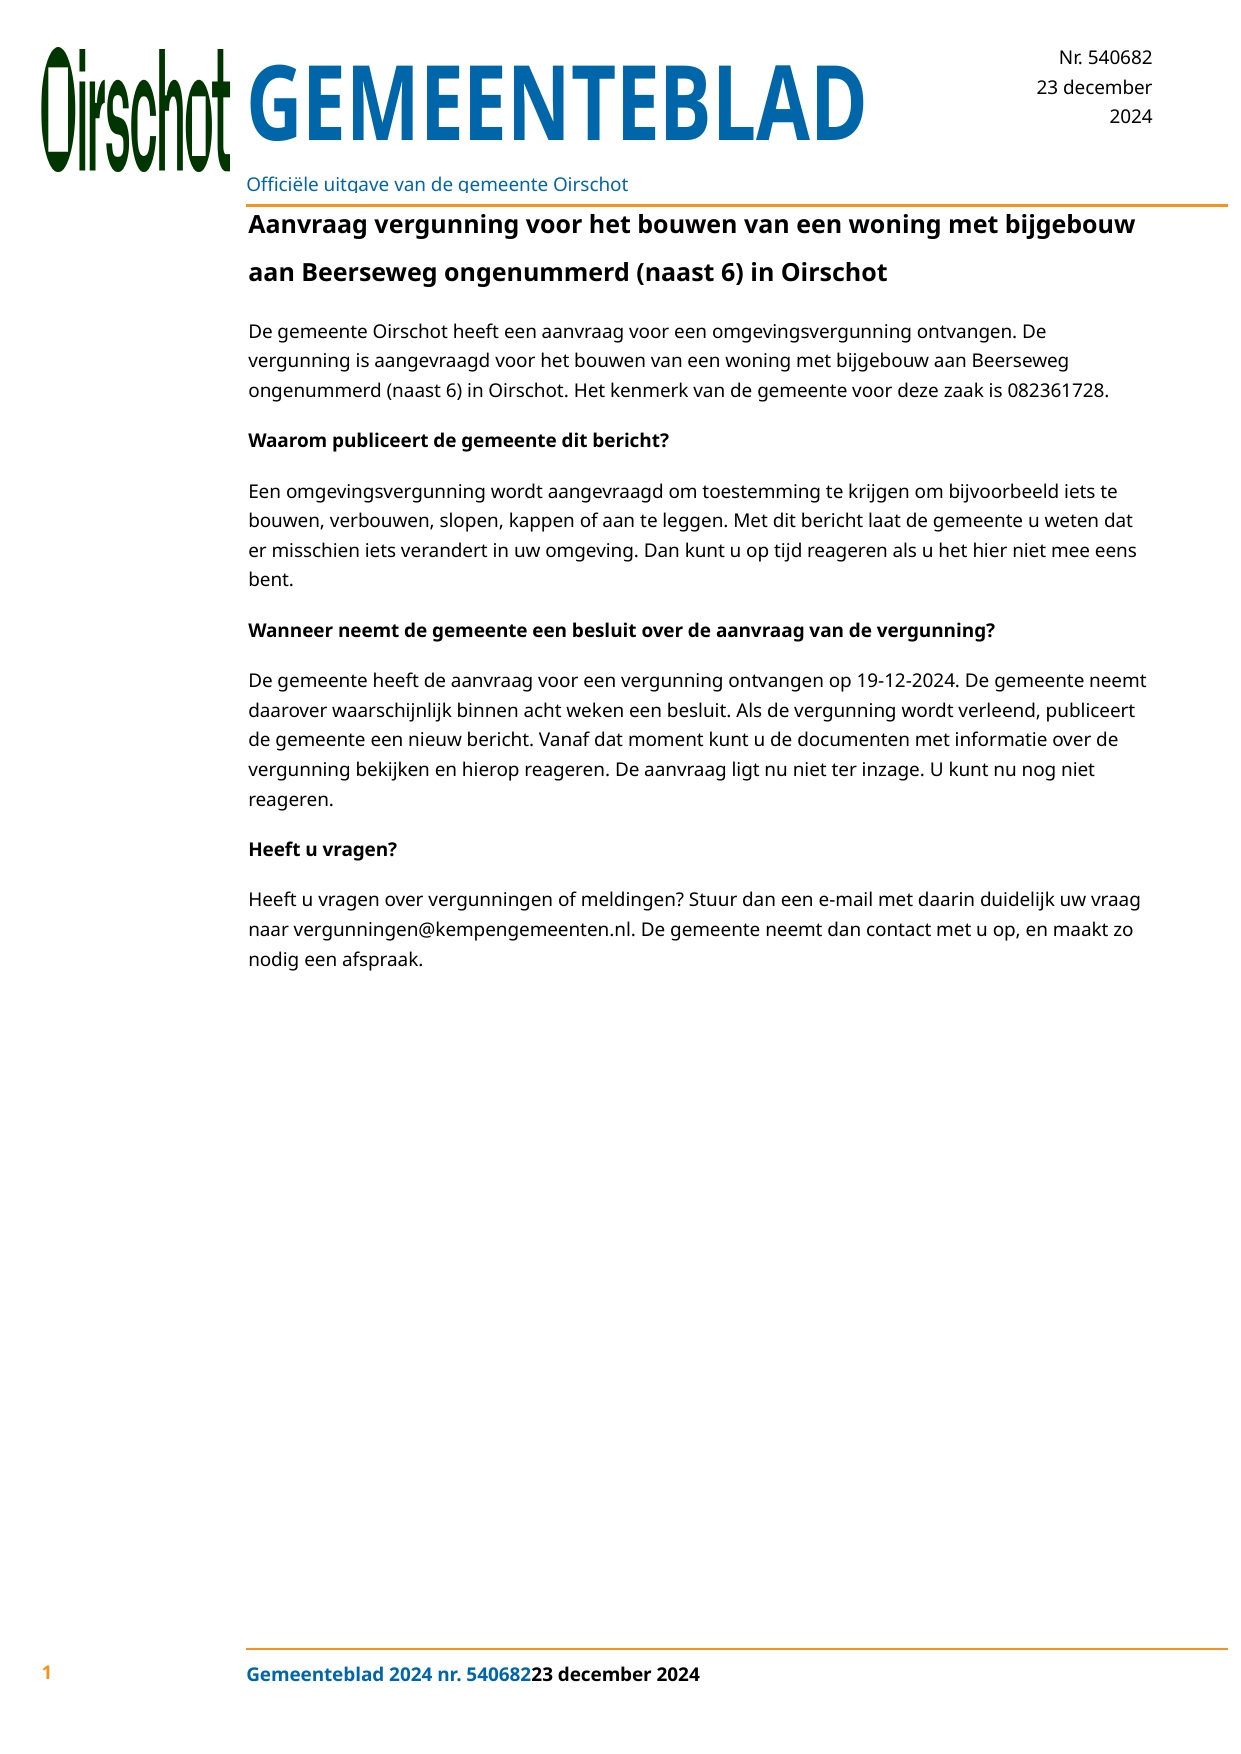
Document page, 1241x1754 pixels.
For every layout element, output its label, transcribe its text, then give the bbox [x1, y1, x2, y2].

text Heeft u vragen? [248, 836, 1152, 862]
picture [41, 47, 231, 172]
text Waarom publiceert de gemeente dit bericht? [248, 427, 1152, 453]
text Heeft u vragen over vergunningen of meldingen? Stuur dan een e-mail met daarin duidelijk uw vraag naar vergunningen@kempengemeenten.nl. De gemeente neemt dan contact met u op, en maakt zo nodig een afspraak. [248, 887, 1152, 972]
text Aanvraag vergunning voor het bouwen van een woning met bijgebouw aan Beerseweg ongenummerd (naast 6) in Oirschot [248, 207, 1152, 288]
text Een omgevingsvergunning wordt aangevraagd om toestemming te krijgen om bijvoorbeeld iets te bouwen, verbouwen, slopen, kappen of aan te leggen. Met dit bericht laat de gemeente u weten dat er misschien iets verandert in uw omgeving. Dan kunt u op tijd reageren als u het hier niet mee eens bent. [248, 478, 1152, 592]
text De gemeente heeft de aanvraag voor een vergunning ontvangen op 19-12-2024. De gemeente neemt daarover waarschijnlijk binnen acht weken een besluit. Als de vergunning wordt verleend, publiceert de gemeente een nieuw bericht. Vanaf dat moment kunt u de documenten met informatie over de vergunning bekijken en hierop reageren. De aanvraag ligt nu niet ter inzage. U kunt nu nog niet reageren. [248, 667, 1152, 812]
text Wanneer neemt de gemeente een besluit over de aanvraag van de vergunning? [248, 617, 1152, 643]
text De gemeente Oirschot heeft een aanvraag voor een omgevingsvergunning ontvangen. De vergunning is aangevraagd voor het bouwen van een woning met bijgebouw aan Beerseweg ongenummerd (naast 6) in Oirschot. Het kenmerk van de gemeente voor deze zaak is 082361728. [248, 318, 1152, 403]
